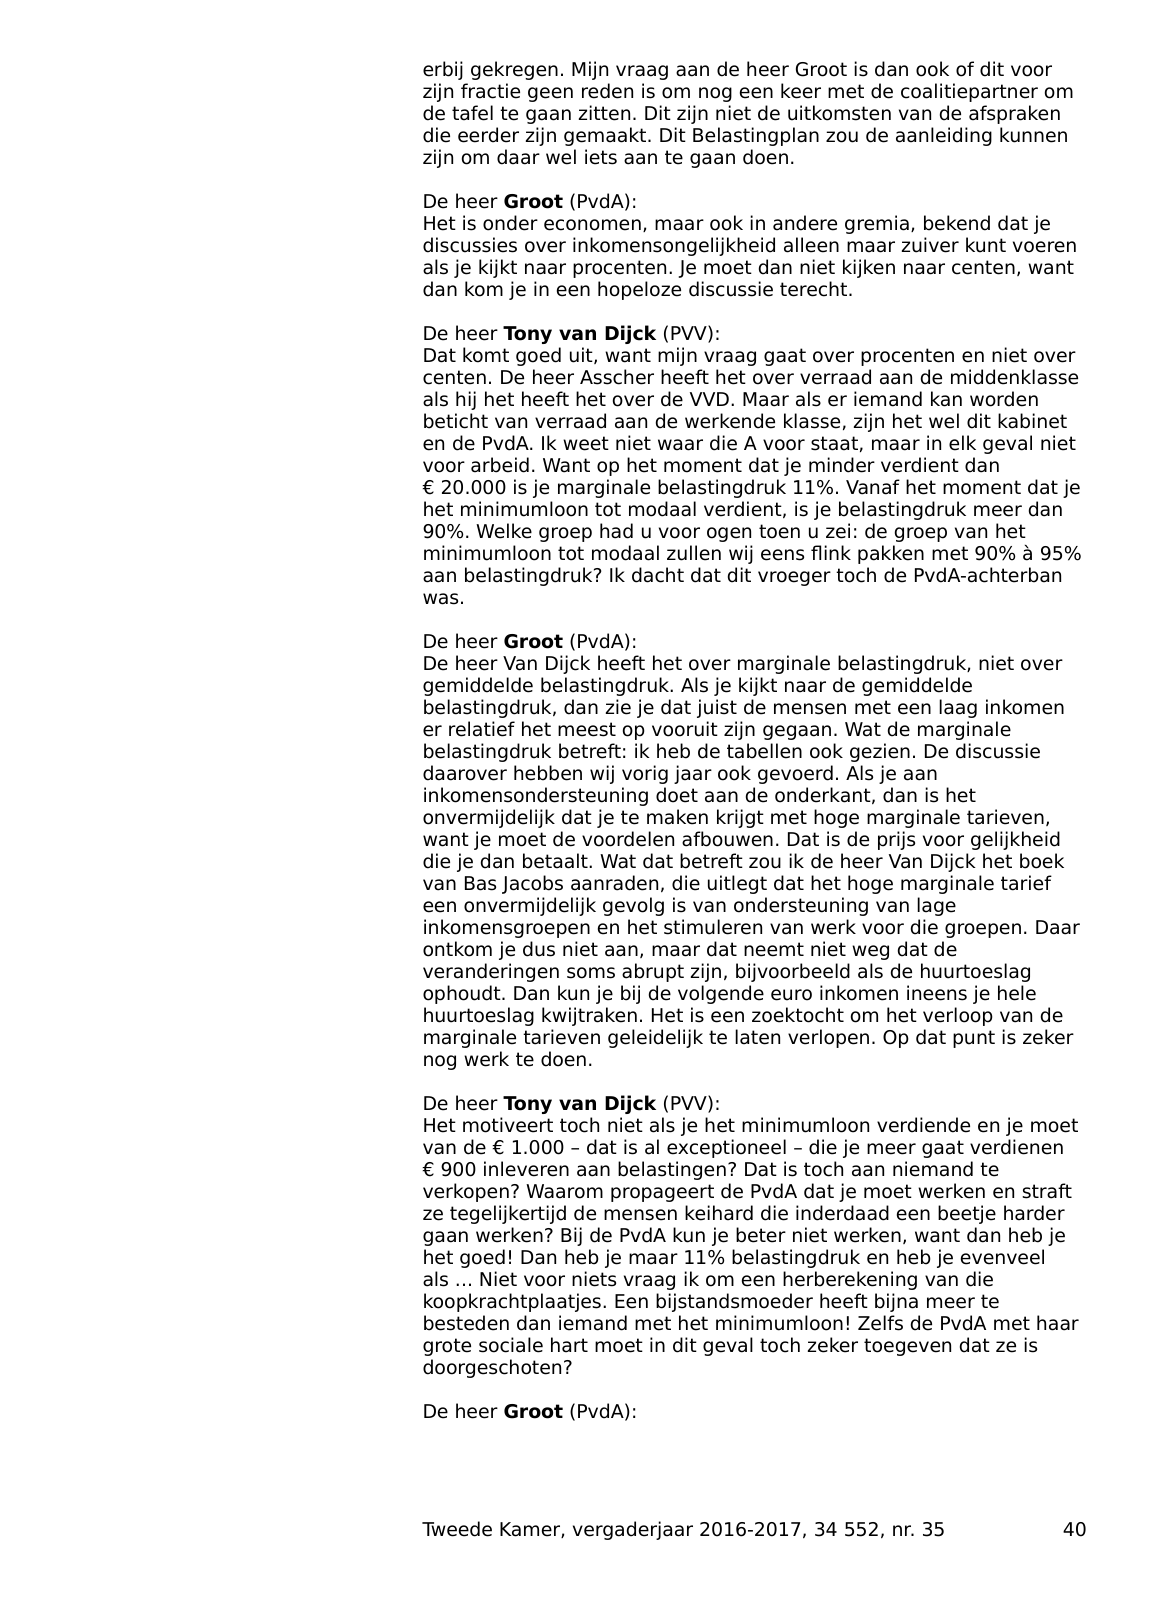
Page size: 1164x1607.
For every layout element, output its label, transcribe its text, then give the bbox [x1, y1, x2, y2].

text De heer Tony van Dijck (PVV): [422, 1093, 1087, 1115]
text Het motiveert toch niet als je het minimumloon verdiende en je moet van de € 1.000 – dat is al exceptioneel – die je meer gaat verdienen € 900 inleveren aan belastingen? Dat is toch aan niemand te verkopen? Waarom propageert de PvdA dat je moet werken en straft ze tegelijkertijd de mensen keihard die inderdaad een beetje harder gaan werken? Bij de PvdA kun je beter niet werken, want dan heb je het goed! Dan heb je maar 11% belastingdruk en heb je evenveel als ... Niet voor niets vraag ik om een herberekening van die koopkrachtplaatjes. Een bijstandsmoeder heeft bijna meer te besteden dan iemand met het minimumloon! Zelfs de PvdA met haar grote sociale hart moet in dit geval toch zeker toegeven dat ze is doorgeschoten? [422, 1115, 1087, 1379]
text erbij gekregen. Mijn vraag aan de heer Groot is dan ook of dit voor zijn fractie geen reden is om nog een keer met de coalitiepartner om de tafel te gaan zitten. Dit zijn niet de uitkomsten van de afspraken die eerder zijn gemaakt. Dit Belastingplan zou de aanleiding kunnen zijn om daar wel iets aan te gaan doen. [422, 59, 1087, 169]
text De heer Van Dijck heeft het over marginale belastingdruk, niet over gemiddelde belastingdruk. Als je kijkt naar de gemiddelde belastingdruk, dan zie je dat juist de mensen met een laag inkomen er relatief het meest op vooruit zijn gegaan. Wat de marginale belastingdruk betreft: ik heb de tabellen ook gezien. De discussie daarover hebben wij vorig jaar ook gevoerd. Als je aan inkomensondersteuning doet aan de onderkant, dan is het onvermijdelijk dat je te maken krijgt met hoge marginale tarieven, want je moet de voordelen afbouwen. Dat is de prijs voor gelijkheid die je dan betaalt. Wat dat betreft zou ik de heer Van Dijck het boek van Bas Jacobs aanraden, die uitlegt dat het hoge marginale tarief een onvermijdelijk gevolg is van ondersteuning van lage inkomensgroepen en het stimuleren van werk voor die groepen. Daar ontkom je dus niet aan, maar dat neemt niet weg dat de veranderingen soms abrupt zijn, bijvoorbeeld als de huurtoeslag ophoudt. Dan kun je bij de volgende euro inkomen ineens je hele huurtoeslag kwijtraken. Het is een zoektocht om het verloop van de marginale tarieven geleidelijk te laten verlopen. Op dat punt is zeker nog werk te doen. [422, 653, 1087, 1071]
text De heer Groot (PvdA): [422, 1401, 1087, 1423]
text De heer Groot (PvdA): [422, 191, 1087, 213]
text De heer Groot (PvdA): [422, 631, 1087, 653]
text De heer Tony van Dijck (PVV): [422, 323, 1087, 345]
text Dat komt goed uit, want mijn vraag gaat over procenten en niet over centen. De heer Asscher heeft het over verraad aan de middenklasse als hij het heeft het over de VVD. Maar als er iemand kan worden beticht van verraad aan de werkende klasse, zijn het wel dit kabinet en de PvdA. Ik weet niet waar die A voor staat, maar in elk geval niet voor arbeid. Want op het moment dat je minder verdient dan € 20.000 is je marginale belastingdruk 11%. Vanaf het moment dat je het minimumloon tot modaal verdient, is je belastingdruk meer dan 90%. Welke groep had u voor ogen toen u zei: de groep van het minimumloon tot modaal zullen wij eens flink pakken met 90% à 95% aan belastingdruk? Ik dacht dat dit vroeger toch de PvdA-achterban was. [422, 345, 1087, 609]
text Het is onder economen, maar ook in andere gremia, bekend dat je discussies over inkomensongelijkheid alleen maar zuiver kunt voeren als je kijkt naar procenten. Je moet dan niet kijken naar centen, want dan kom je in een hopeloze discussie terecht. [422, 213, 1087, 301]
